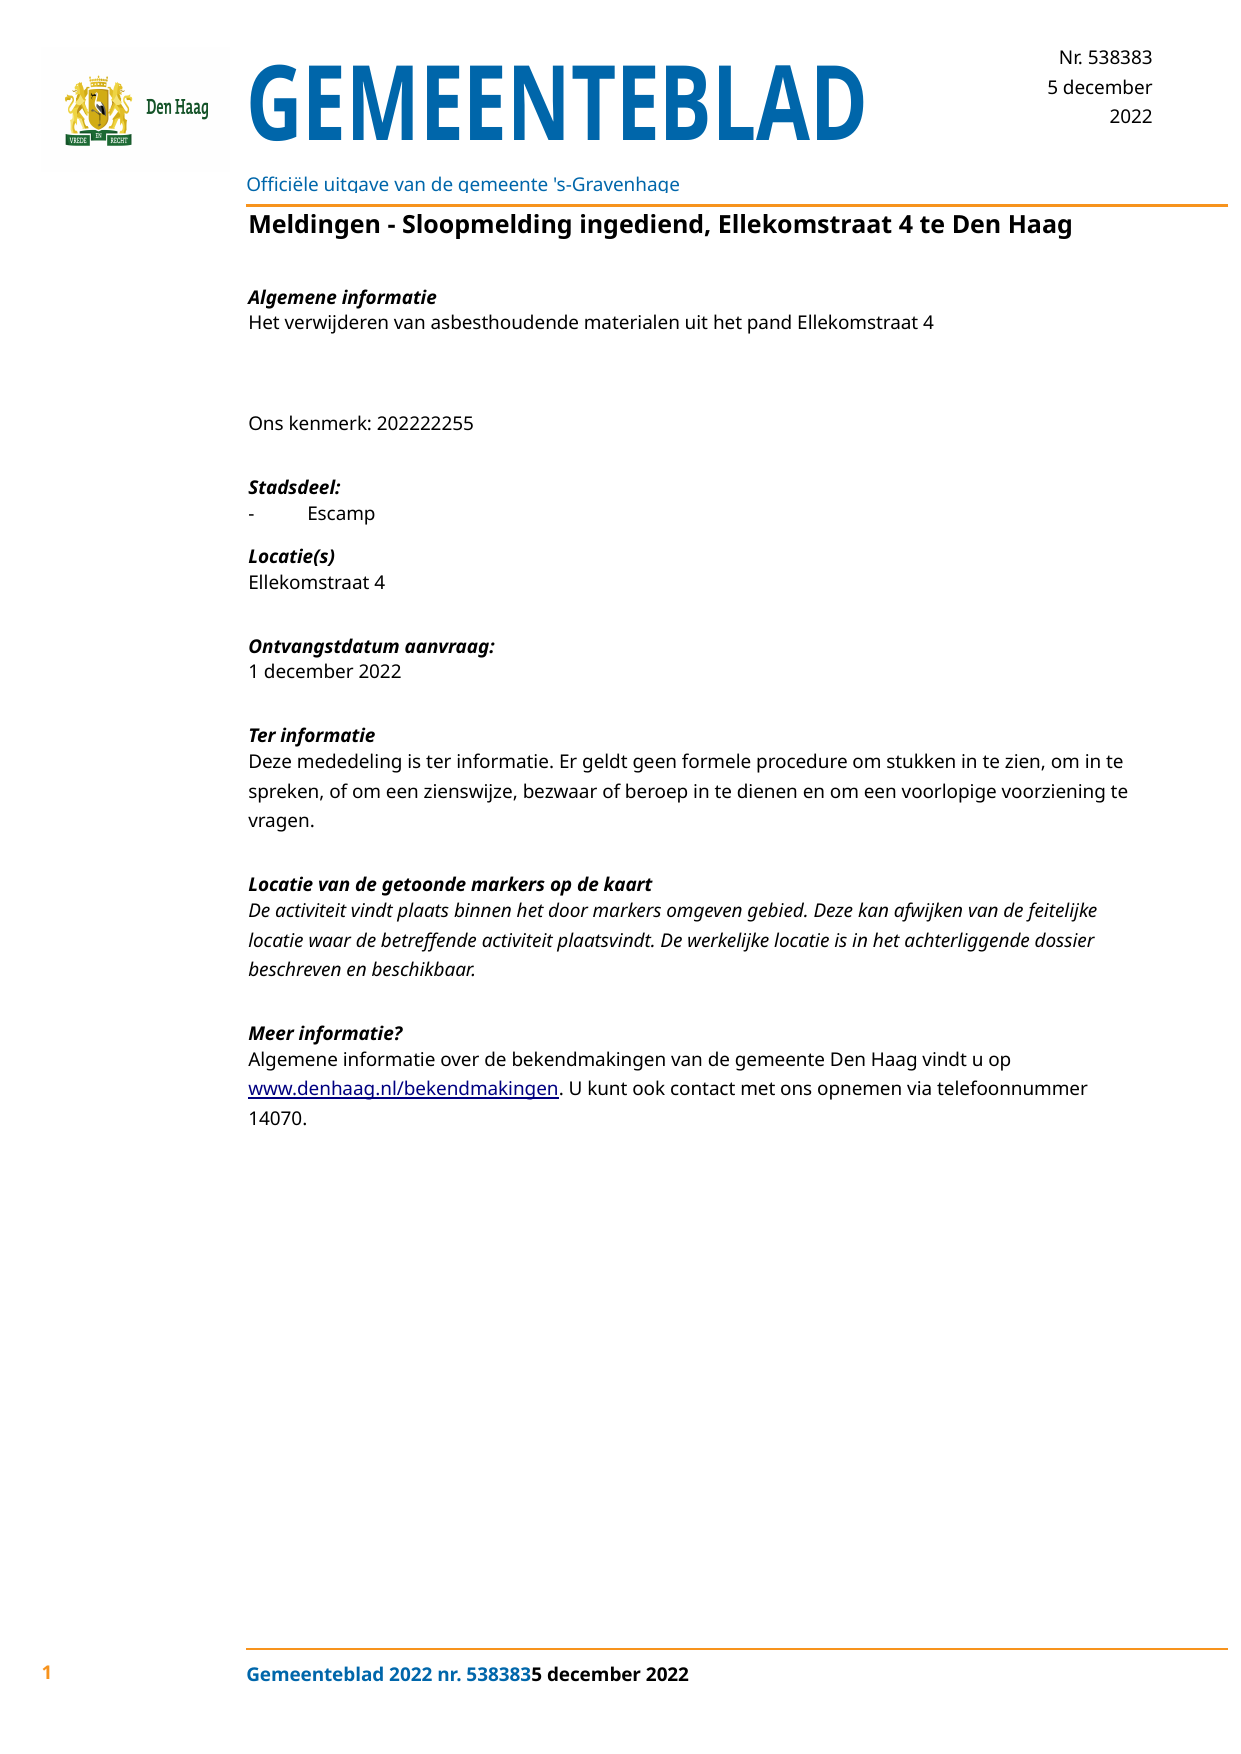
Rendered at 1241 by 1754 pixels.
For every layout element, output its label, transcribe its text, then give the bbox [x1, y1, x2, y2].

text Locatie(s) [248, 543, 1152, 569]
text Stadsdeel: [248, 474, 1152, 500]
text Deze mededeling is ter informatie. Er geldt geen formele procedure om stukken in te zien, om in te spreken, of om een zienswijze, bezwaar of beroep in te dienen en om een voorlopige voorziening te vragen. [248, 748, 1152, 833]
text De activiteit vindt plaats binnen het door markers omgeven gebied. Deze kan afwijken van de feitelijke locatie waar de betreffende activiteit plaatsvindt. De werkelijke locatie is in het achterliggende dossier beschreven en beschikbaar. [248, 897, 1152, 982]
text Ons kenmerk: 202222255 [248, 410, 1152, 436]
picture [41, 47, 231, 172]
text Het verwijderen van asbesthoudende materialen uit het pand Ellekomstraat 4 [248, 309, 1152, 335]
text 1 december 2022 [248, 659, 1152, 684]
text Locatie van de getoonde markers op de kaart [248, 871, 1152, 897]
text Ter informatie [248, 723, 1152, 748]
list Escamp [248, 500, 1152, 526]
text Algemene informatie [248, 284, 1152, 309]
text Ellekomstraat 4 [248, 569, 1152, 595]
text Meldingen - Sloopmelding ingediend, Ellekomstraat 4 te Den Haag [248, 207, 1152, 241]
text Algemene informatie over de bekendmakingen van de gemeente Den Haag vindt u op www.denhaag.nl/bekendmakingen. U kunt ook contact met ons opnemen via telefoonnummer 14070. [248, 1046, 1152, 1131]
text Meer informatie? [248, 1020, 1152, 1046]
text Ontvangstdatum aanvraag: [248, 633, 1152, 659]
